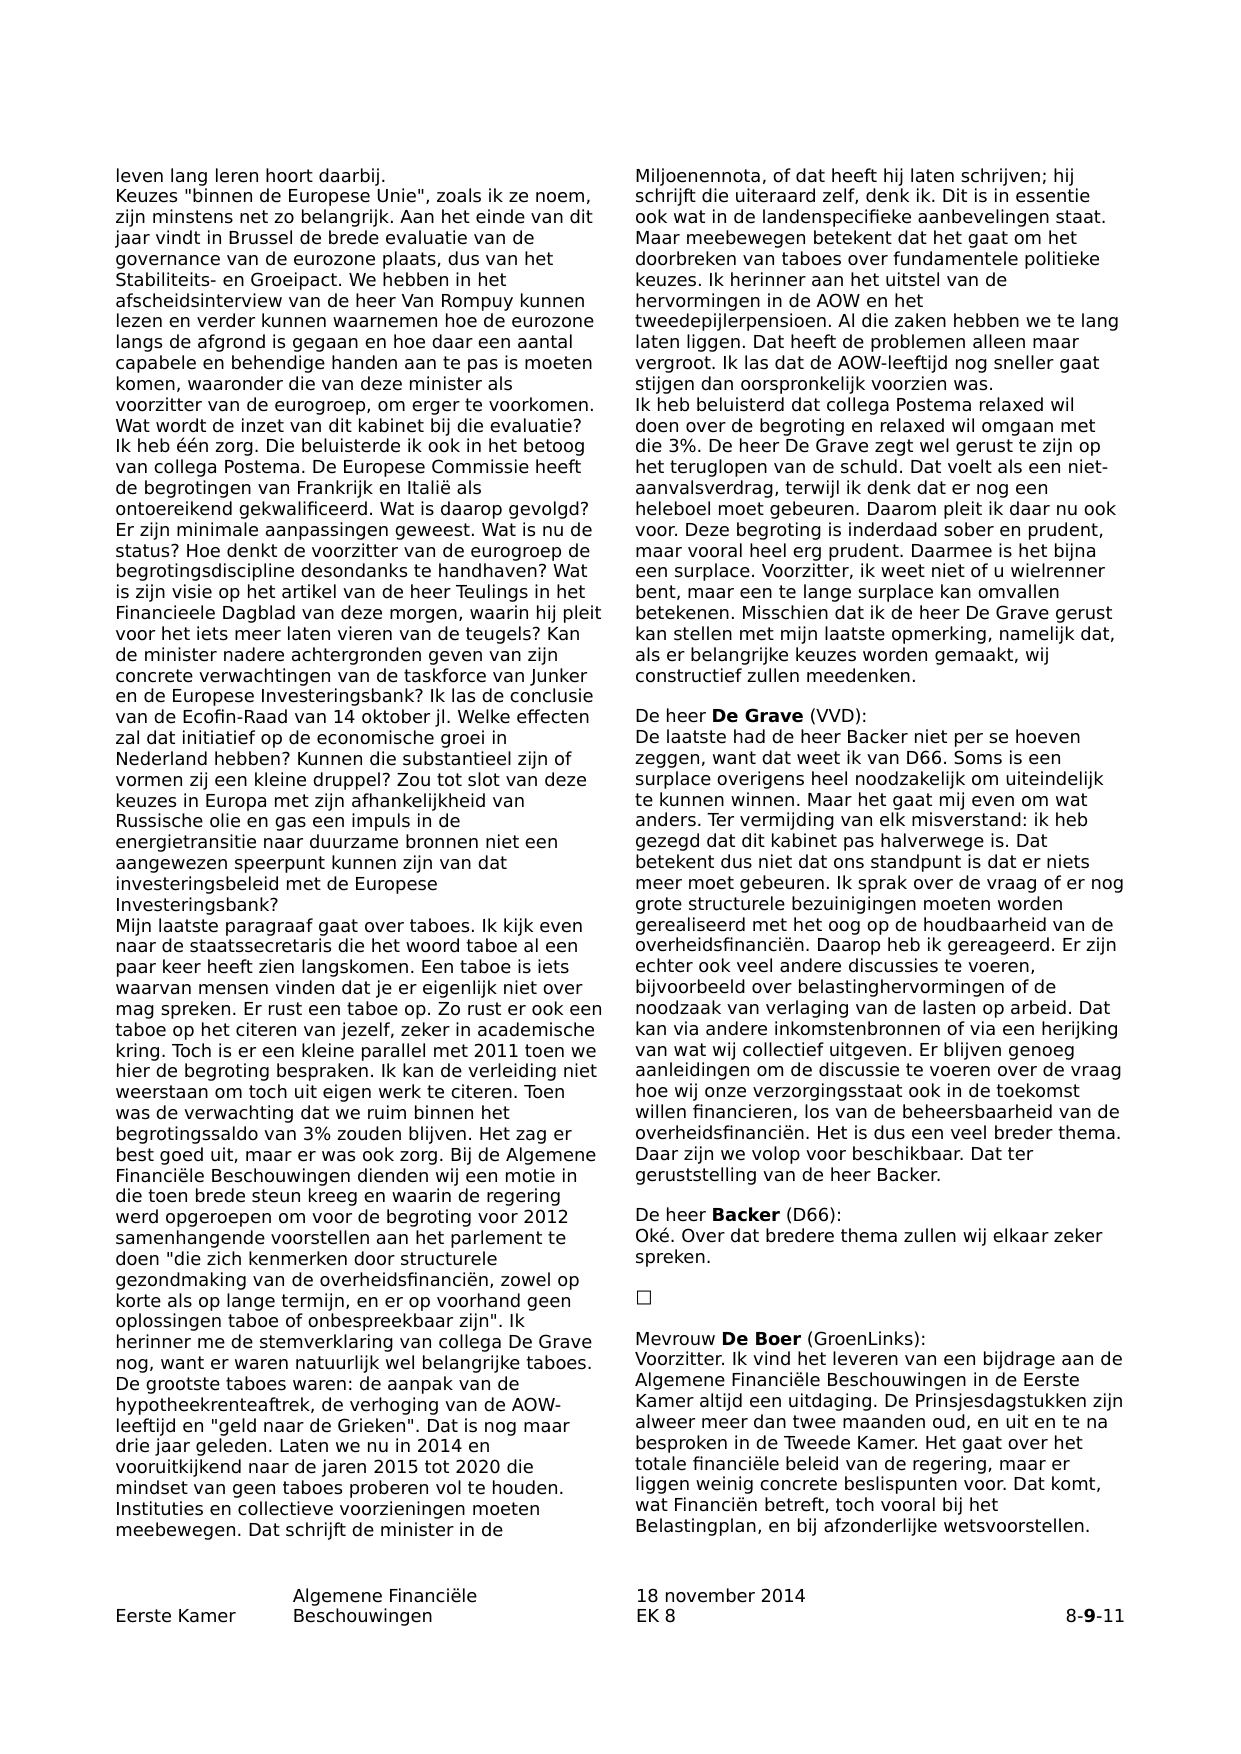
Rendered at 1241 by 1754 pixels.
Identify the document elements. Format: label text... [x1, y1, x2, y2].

text leven lang leren hoort daarbij. [115, 165, 605, 186]
text Ik heb één zorg. Die beluisterde ik ook in het betoog van collega Postema. De Europese Commissie heeft de begrotingen van Frankrijk en Italië als ontoereikend gekwalificeerd. Wat is daarop gevolgd? Er zijn minimale aanpassingen geweest. Wat is nu de status? Hoe denkt de voorzitter van de eurogroep de begrotingsdiscipline desondanks te handhaven? Wat is zijn visie op het artikel van de heer Teulings in het Financieele Dagblad van deze morgen, waarin hij pleit voor het iets meer laten vieren van de teugels? Kan de minister nadere achtergronden geven van zijn concrete verwachtingen van de taskforce van Junker en de Europese Investeringsbank? Ik las de conclusie van de Ecofin-Raad van 14 oktober jl. Welke effecten zal dat initiatief op de economische groei in Nederland hebben? Kunnen die substantieel zijn of vormen zij een kleine druppel? Zou tot slot van deze keuzes in Europa met zijn afhankelijkheid van Russische olie en gas een impuls in de energietransitie naar duurzame bronnen niet een aangewezen speerpunt kunnen zijn van dat investeringsbeleid met de Europese Investeringsbank? [115, 436, 605, 915]
text De heer De Grave (VVD): [635, 706, 1125, 727]
text Oké. Over dat bredere thema zullen wij elkaar zeker spreken. [635, 1226, 1125, 1268]
text ⬜ [635, 1288, 1125, 1308]
text Mevrouw De Boer (GroenLinks): [635, 1328, 1125, 1349]
text Ik heb beluisterd dat collega Postema relaxed wil doen over de begroting en relaxed wil omgaan met die 3%. De heer De Grave zegt wel gerust te zijn op het teruglopen van de schuld. Dat voelt als een niet-aanvalsverdrag, terwijl ik denk dat er nog een heleboel moet gebeuren. Daarom pleit ik daar nu ook voor. Deze begroting is inderdaad sober en prudent, maar vooral heel erg prudent. Daarmee is het bijna een surplace. Voorzitter, ik weet niet of u wielrenner bent, maar een te lange surplace kan omvallen betekenen. Misschien dat ik de heer De Grave gerust kan stellen met mijn laatste opmerking, namelijk dat, als er belangrijke keuzes worden gemaakt, wij constructief zullen meedenken. [635, 394, 1125, 686]
text De heer Backer (D66): [635, 1205, 1125, 1226]
text Mijn laatste paragraaf gaat over taboes. Ik kijk even naar de staatssecretaris die het woord taboe al een paar keer heeft zien langskomen. Een taboe is iets waarvan mensen vinden dat je er eigenlijk niet over mag spreken. Er rust een taboe op. Zo rust er ook een taboe op het citeren van jezelf, zeker in academische kring. Toch is er een kleine parallel met 2011 toen we hier de begroting bespraken. Ik kan de verleiding niet weerstaan om toch uit eigen werk te citeren. Toen was de verwachting dat we ruim binnen het begrotingssaldo van 3% zouden blijven. Het zag er best goed uit, maar er was ook zorg. Bij de Algemene Financiële Beschouwingen dienden wij een motie in die toen brede steun kreeg en waarin de regering werd opgeroepen om voor de begroting voor 2012 samenhangende voorstellen aan het parlement te doen "die zich kenmerken door structurele gezondmaking van de overheidsfinanciën, zowel op korte als op lange termijn, en er op voorhand geen oplossingen taboe of onbespreekbaar zijn". Ik herinner me de stemverklaring van collega De Grave nog, want er waren natuurlijk wel belangrijke taboes. De grootste taboes waren: de aanpak van de hypotheekrenteaftrek, de verhoging van de AOW-leeftijd en "geld naar de Grieken". Dat is nog maar drie jaar geleden. Laten we nu in 2014 en vooruitkijkend naar de jaren 2015 tot 2020 die mindset van geen taboes proberen vol te houden. Instituties en collectieve voorzieningen moeten meebewegen. Dat schrijft de minister in de [115, 915, 605, 1540]
text Keuzes "binnen de Europese Unie", zoals ik ze noem, zijn minstens net zo belangrijk. Aan het einde van dit jaar vindt in Brussel de brede evaluatie van de governance van de eurozone plaats, dus van het Stabiliteits- en Groeipact. We hebben in het afscheidsinterview van de heer Van Rompuy kunnen lezen en verder kunnen waarnemen hoe de eurozone langs de afgrond is gegaan en hoe daar een aantal capabele en behendige handen aan te pas is moeten komen, waaronder die van deze minister als voorzitter van de eurogroep, om erger te voorkomen. Wat wordt de inzet van dit kabinet bij die evaluatie? [115, 186, 605, 436]
text Voorzitter. Ik vind het leveren van een bijdrage aan de Algemene Financiële Beschouwingen in de Eerste Kamer altijd een uitdaging. De Prinsjesdagstukken zijn alweer meer dan twee maanden oud, en uit en te na besproken in de Tweede Kamer. Het gaat over het totale financiële beleid van de regering, maar er liggen weinig concrete beslispunten voor. Dat komt, wat Financiën betreft, toch vooral bij het Belastingplan, en bij afzonderlijke wetsvoorstellen. [635, 1349, 1125, 1537]
text De laatste had de heer Backer niet per se hoeven zeggen, want dat weet ik van D66. Soms is een surplace overigens heel noodzakelijk om uiteindelijk te kunnen winnen. Maar het gaat mij even om wat anders. Ter vermijding van elk misverstand: ik heb gezegd dat dit kabinet pas halverwege is. Dat betekent dus niet dat ons standpunt is dat er niets meer moet gebeuren. Ik sprak over de vraag of er nog grote structurele bezuinigingen moeten worden gerealiseerd met het oog op de houdbaarheid van de overheidsfinanciën. Daarop heb ik gereageerd. Er zijn echter ook veel andere discussies te voeren, bijvoorbeeld over belastinghervormingen of de noodzaak van verlaging van de lasten op arbeid. Dat kan via andere inkomstenbronnen of via een herijking van wat wij collectief uitgeven. Er blijven genoeg aanleidingen om de discussie te voeren over de vraag hoe wij onze verzorgingsstaat ook in de toekomst willen financieren, los van de beheersbaarheid van de overheidsfinanciën. Het is dus een veel breder thema. Daar zijn we volop voor beschikbaar. Dat ter geruststelling van de heer Backer. [635, 727, 1125, 1185]
text Miljoenennota, of dat heeft hij laten schrijven; hij schrijft die uiteraard zelf, denk ik. Dit is in essentie ook wat in de landenspecifieke aanbevelingen staat. Maar meebewegen betekent dat het gaat om het doorbreken van taboes over fundamentele politieke keuzes. Ik herinner aan het uitstel van de hervormingen in de AOW en het tweedepijlerpensioen. Al die zaken hebben we te lang laten liggen. Dat heeft de problemen alleen maar vergroot. Ik las dat de AOW-leeftijd nog sneller gaat stijgen dan oorspronkelijk voorzien was. [635, 165, 1125, 394]
